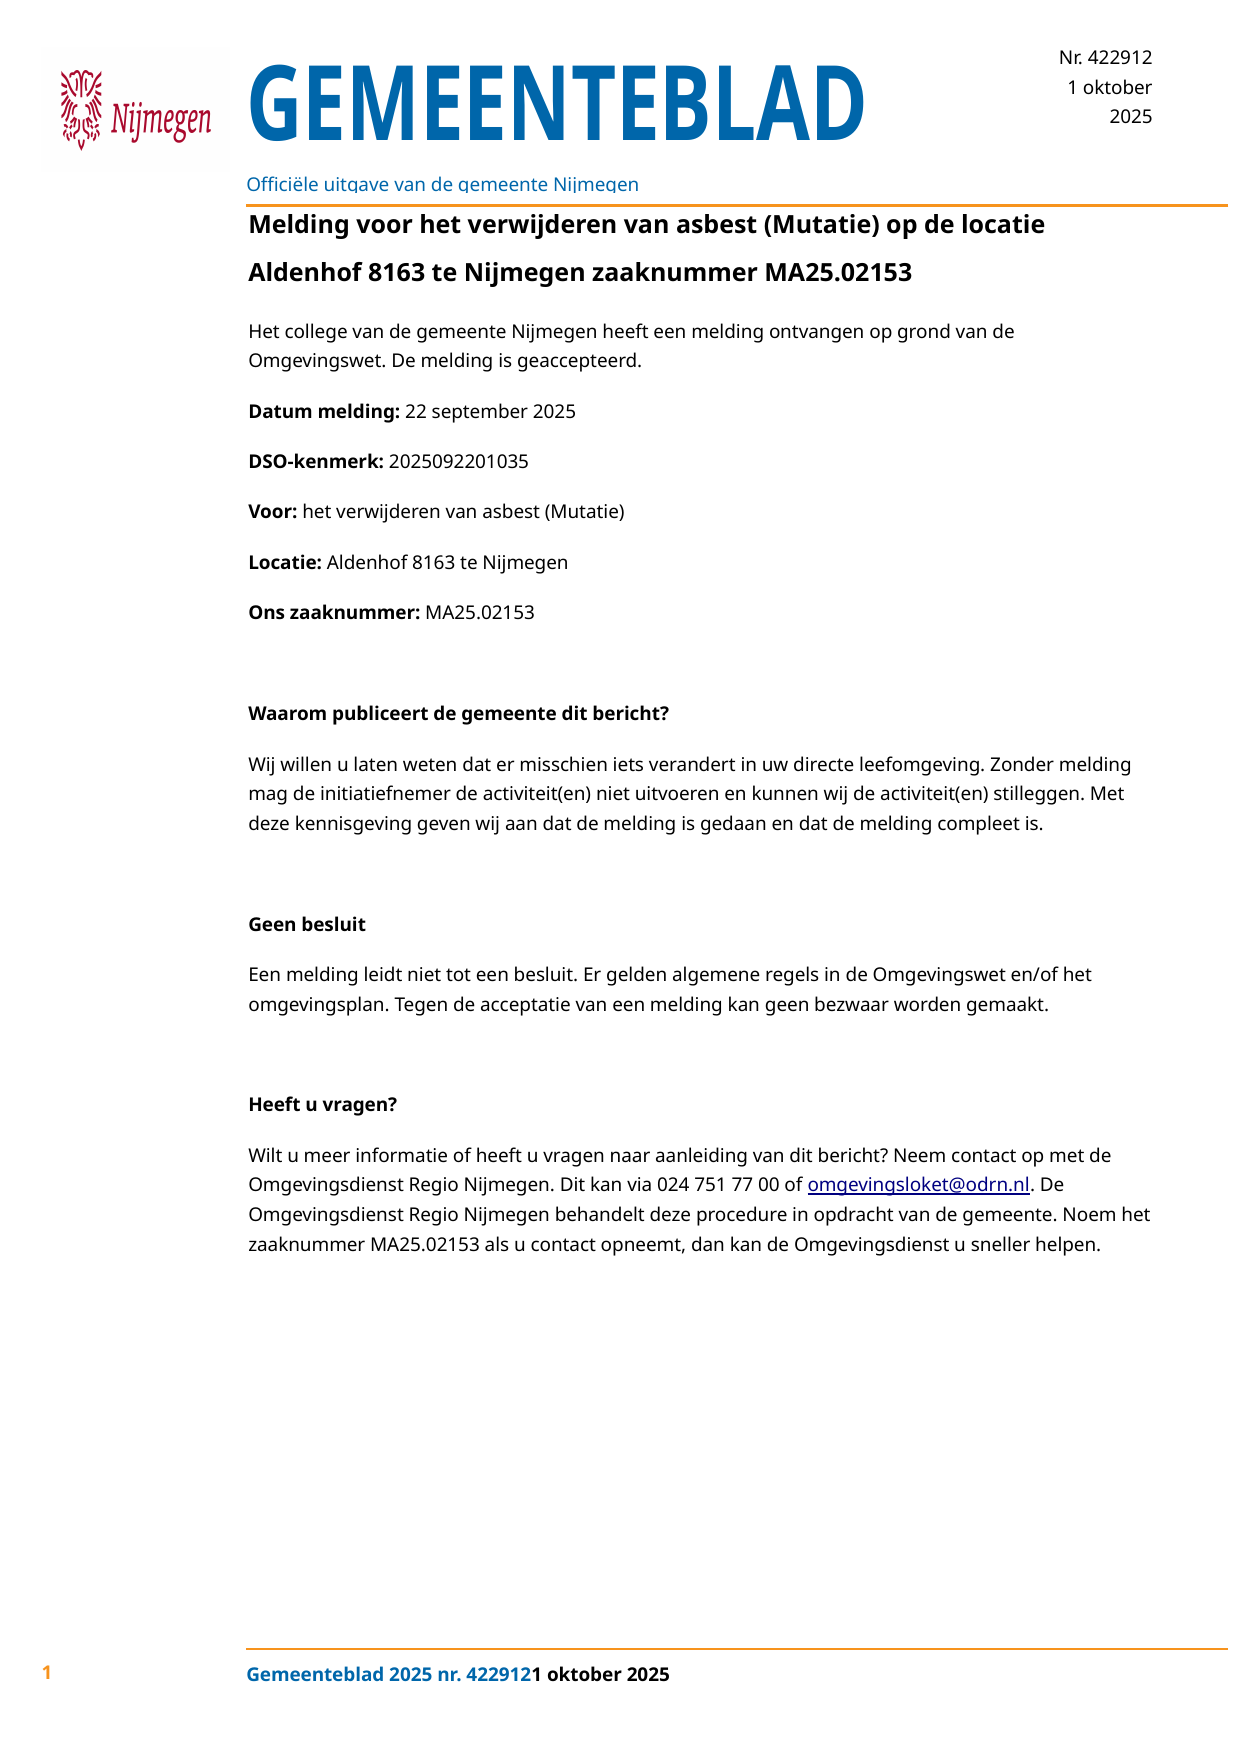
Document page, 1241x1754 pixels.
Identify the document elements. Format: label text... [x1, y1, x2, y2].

text Het college van de gemeente Nijmegen heeft een melding ontvangen op grond van de Omgevingswet. De melding is geaccepteerd. [248, 318, 1152, 373]
text Datum melding: 22 september 2025 [248, 398, 1152, 424]
text Geen besluit [248, 911, 1152, 937]
text Ons zaaknummer: MA25.02153 [248, 599, 1152, 625]
picture [41, 47, 231, 172]
text Waarom publiceert de gemeente dit bericht? [248, 700, 1152, 726]
text DSO-kenmerk: 2025092201035 [248, 448, 1152, 474]
text Heeft u vragen? [248, 1092, 1152, 1117]
text Een melding leidt niet tot een besluit. Er gelden algemene regels in de Omgevingswet en/of het omgevingsplan. Tegen de acceptatie van een melding kan geen bezwaar worden gemaakt. [248, 961, 1152, 1017]
text Wij willen u laten weten dat er misschien iets verandert in uw directe leefomgeving. Zonder melding mag de initiatiefnemer de activiteit(en) niet uitvoeren en kunnen wij de activiteit(en) stilleggen. Met deze kennisgeving geven wij aan dat de melding is gedaan en dat de melding compleet is. [248, 751, 1152, 836]
text Melding voor het verwijderen van asbest (Mutatie) op de locatie Aldenhof 8163 te Nijmegen zaaknummer MA25.02153 [248, 207, 1152, 288]
text Voor: het verwijderen van asbest (Mutatie) [248, 499, 1152, 524]
text Locatie: Aldenhof 8163 te Nijmegen [248, 549, 1152, 575]
text Wilt u meer informatie of heeft u vragen naar aanleiding van dit bericht? Neem contact op met de Omgevingsdienst Regio Nijmegen. Dit kan via 024 751 77 00 of omgevingsloket@odrn.nl. De Omgevingsdienst Regio Nijmegen behandelt deze procedure in opdracht van de gemeente. Noem het zaaknummer MA25.02153 als u contact opneemt, dan kan de Omgevingsdienst u sneller helpen. [248, 1142, 1152, 1257]
